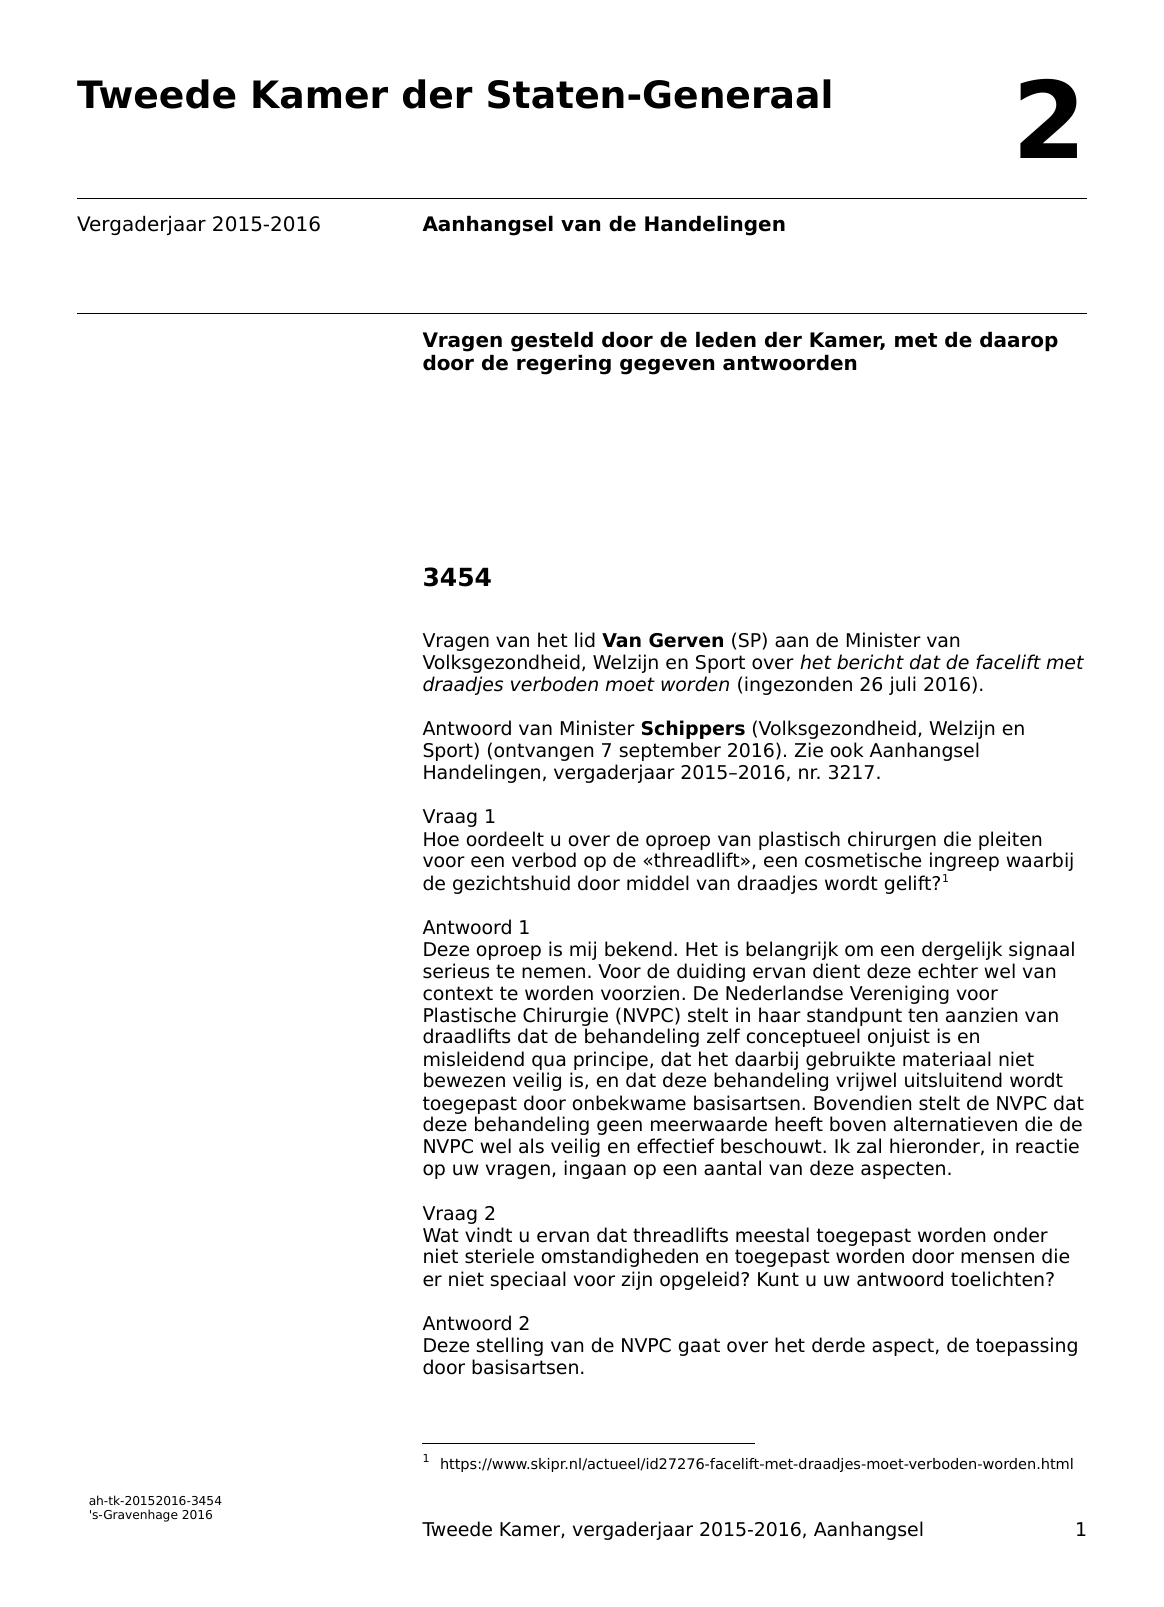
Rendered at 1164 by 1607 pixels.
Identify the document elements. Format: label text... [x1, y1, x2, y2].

text https://www.skipr.nl/actueel/id27276-facelift-met-draadjes-moet-verboden-worden.html [422, 1452, 1087, 1474]
table_cell Vergaderjaar 2015-2016 [77, 199, 422, 313]
text Vraag 1 [422, 806, 1087, 828]
text 3454 [422, 563, 1087, 592]
text Antwoord van Minister Schippers (Volksgezondheid, Welzijn en Sport) (ontvangen 7 september 2016). Zie ook Aanhangsel Handelingen, vergaderjaar 2015–2016, nr. 3217. [422, 718, 1087, 784]
table_cell Vragen gesteld door de leden der Kamer, met de daarop door de regering gegeven antwoorden [422, 314, 1087, 375]
text Antwoord 2 [422, 1313, 1087, 1334]
text Wat vindt u ervan dat threadlifts meestal toegepast worden onder niet steriele omstandigheden en toegepast worden door mensen die er niet speciaal voor zijn opgeleid? Kunt u uw antwoord toelichten? [422, 1224, 1087, 1290]
text Hoe oordeelt u over de oproep van plastisch chirurgen die pleiten voor een verbod op de «threadlift», een cosmetische ingreep waarbij de gezichtshuid door middel van draadjes wordt gelift? [422, 828, 1087, 894]
text Vraag 2 [422, 1202, 1087, 1224]
table_header Tweede Kamer der Staten-Generaal [77, 59, 886, 198]
text Vragen van het lid Van Gerven (SP) aan de Minister van Volksgezondheid, Welzijn en Sport over het bericht dat de facelift met draadjes verboden moet worden (ingezonden 26 juli 2016). [422, 630, 1087, 696]
table_cell Aanhangsel van de Handelingen [422, 199, 1087, 313]
table_cell [77, 314, 422, 375]
text 's-Gravenhage 2016 [88, 1508, 323, 1522]
text Deze oproep is mij bekend. Het is belangrijk om een dergelijk signaal serieus te nemen. Voor de duiding ervan dient deze echter wel van context te worden voorzien. De Nederlandse Vereniging voor Plastische Chirurgie (NVPC) stelt in haar standpunt ten aanzien van draadlifts dat de behandeling zelf conceptueel onjuist is en misleidend qua principe, dat het daarbij gebruikte materiaal niet bewezen veilig is, en dat deze behandeling vrijwel uitsluitend wordt toegepast door onbekwame basisartsen. Bovendien stelt de NVPC dat deze behandeling geen meerwaarde heeft boven alternatieven die de NVPC wel als veilig en effectief beschouwt. Ik zal hieronder, in reactie op uw vragen, ingaan op een aantal van deze aspecten. [422, 938, 1087, 1180]
table_header 2 [886, 59, 1087, 198]
text ah-tk-20152016-3454 [88, 1494, 323, 1508]
text Deze stelling van de NVPC gaat over het derde aspect, de toepassing door basisartsen. [422, 1334, 1087, 1378]
text Antwoord 1 [422, 917, 1087, 938]
